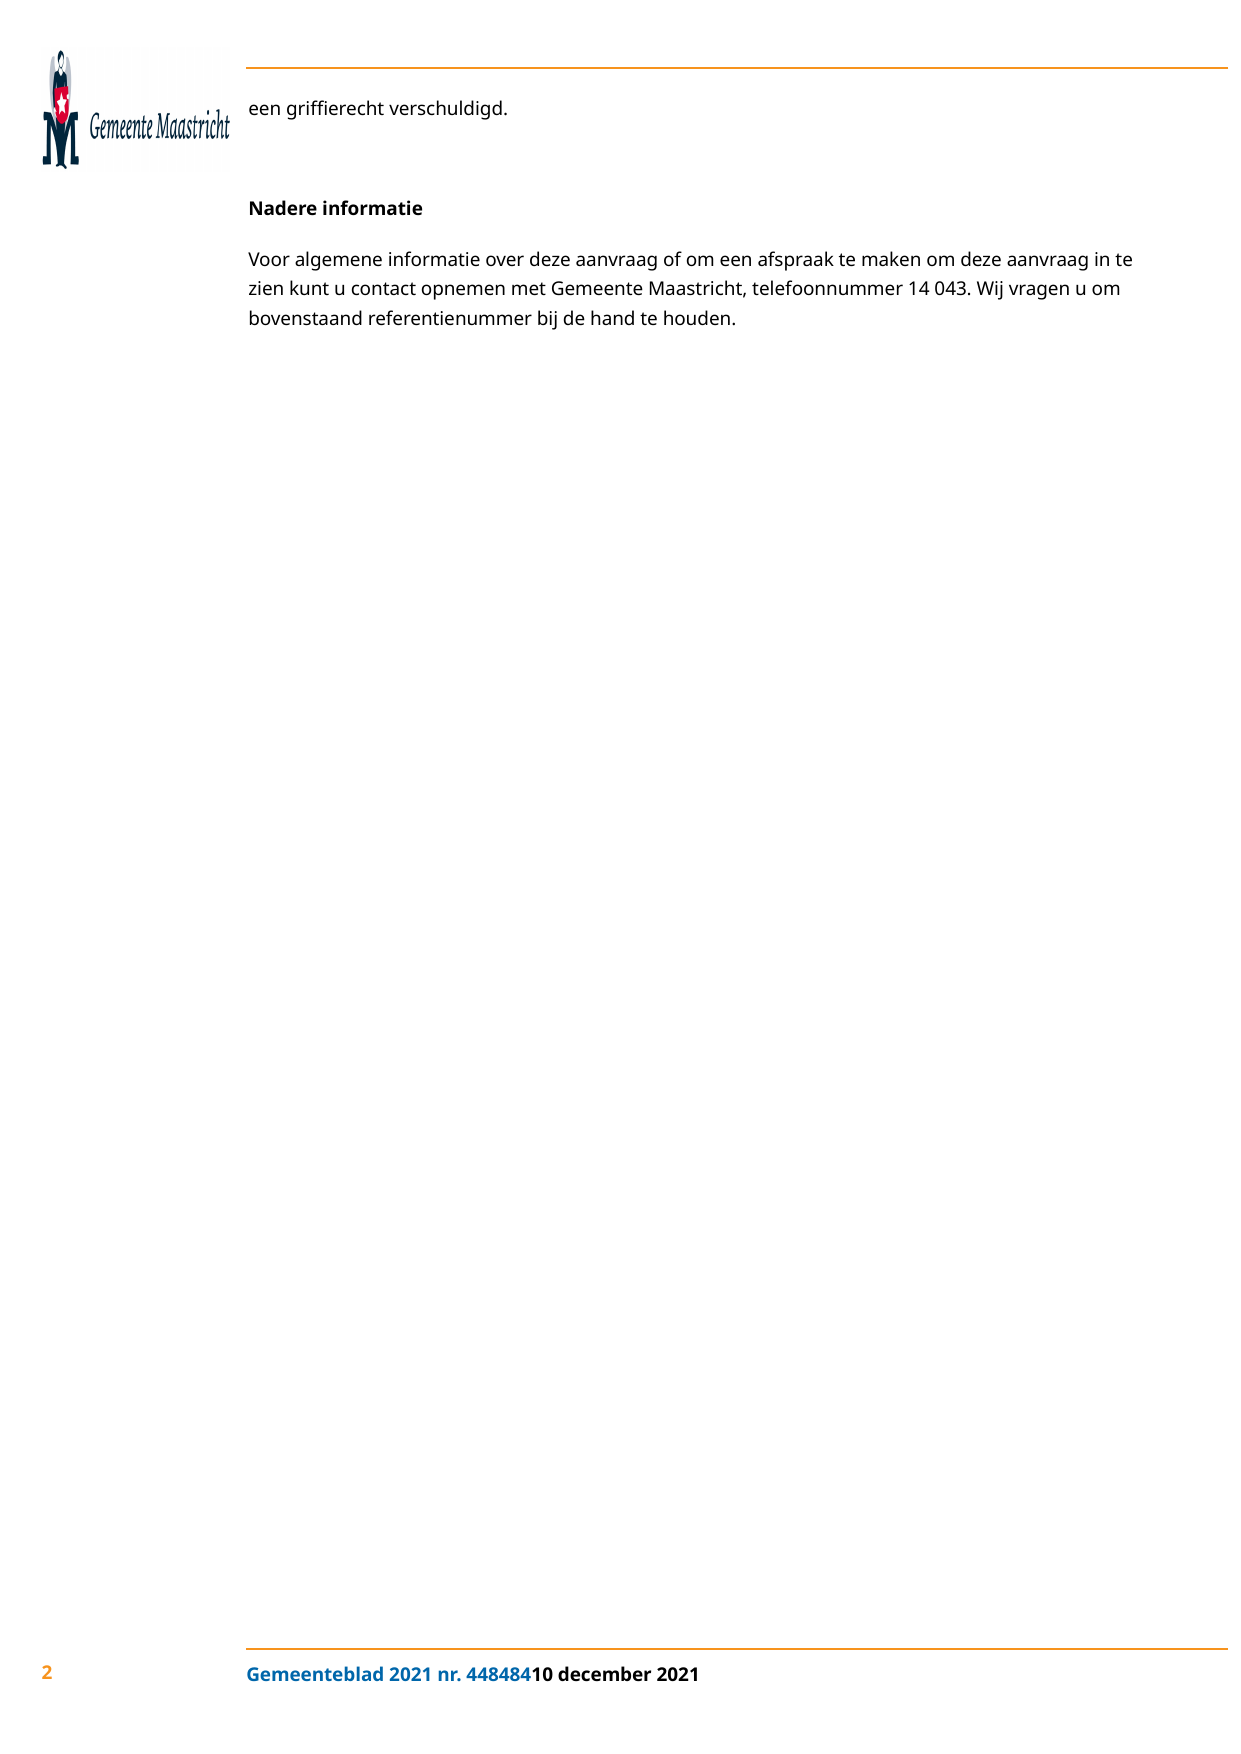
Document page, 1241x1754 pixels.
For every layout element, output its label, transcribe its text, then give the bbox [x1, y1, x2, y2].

text Nadere informatie [248, 196, 1152, 221]
picture [41, 47, 231, 172]
text een griffierecht verschuldigd. [248, 95, 1152, 121]
text Voor algemene informatie over deze aanvraag of om een afspraak te maken om deze aanvraag in te zien kunt u contact opnemen met Gemeente Maastricht, telefoonnummer 14 043. Wij vragen u om bovenstaand referentienummer bij de hand te houden. [248, 246, 1152, 331]
